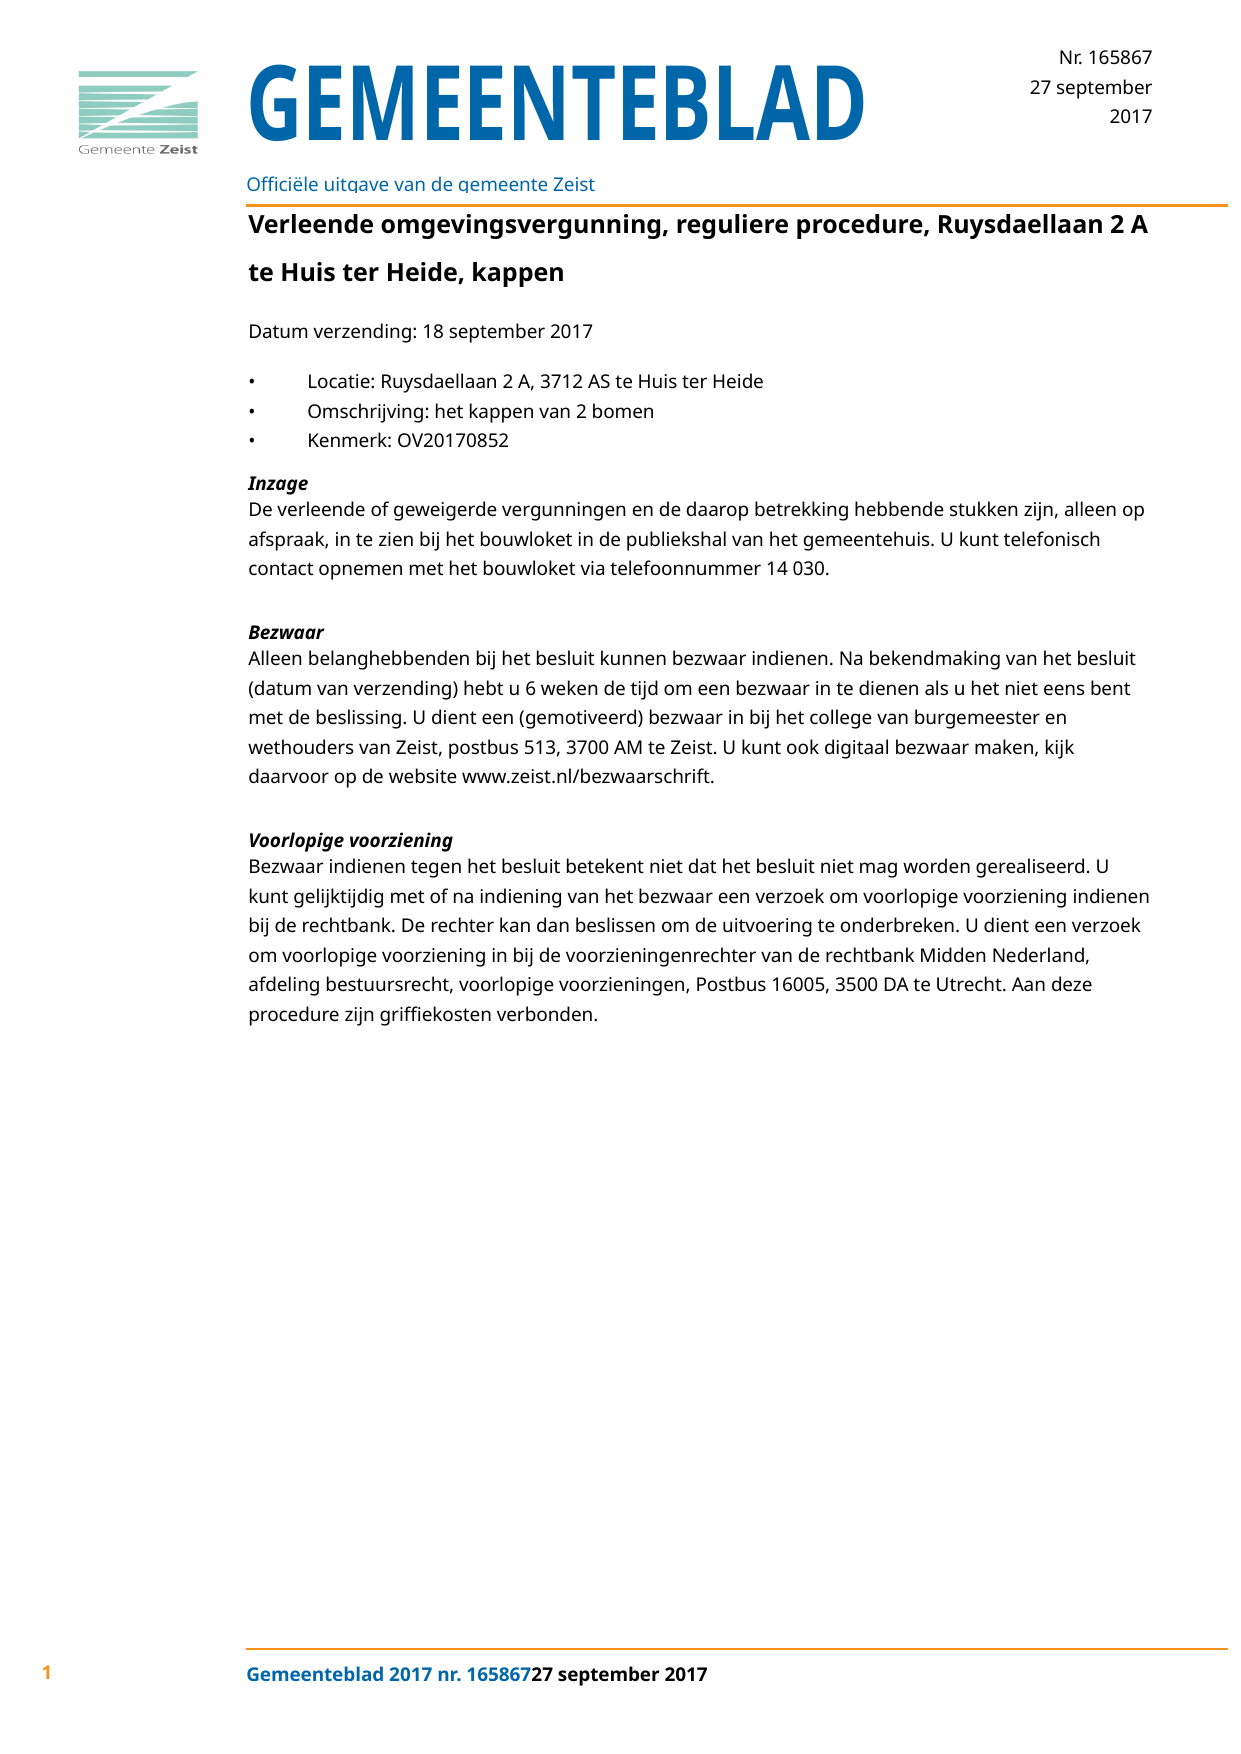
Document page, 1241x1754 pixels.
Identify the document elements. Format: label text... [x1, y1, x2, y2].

text Inzage [248, 471, 1152, 496]
text Bezwaar [248, 619, 1152, 645]
picture [41, 47, 231, 172]
text Datum verzending: 18 september 2017 [248, 318, 1152, 344]
text Verleende omgevingsvergunning, reguliere procedure, Ruysdaellaan 2 A te Huis ter Heide, kappen [248, 207, 1152, 288]
list Locatie: Ruysdaellaan 2 A, 3712 AS te Huis ter Heide [248, 368, 1152, 394]
text Voorlopige voorziening [248, 827, 1152, 853]
text De verleende of geweigerde vergunningen en de daarop betrekking hebbende stukken zijn, alleen op afspraak, in te zien bij het bouwloket in de publiekshal van het gemeentehuis. U kunt telefonisch contact opnemen met het bouwloket via telefoonnummer 14 030. [248, 496, 1152, 581]
text Bezwaar indienen tegen het besluit betekent niet dat het besluit niet mag worden gerealiseerd. U kunt gelijktijdig met of na indiening van het bezwaar een verzoek om voorlopige voorziening indienen bij de rechtbank. De rechter kan dan beslissen om de uitvoering te onderbreken. U dient een verzoek om voorlopige voorziening in bij de voorzieningenrechter van de rechtbank Midden Nederland, afdeling bestuursrecht, voorlopige voorzieningen, Postbus 16005, 3500 DA te Utrecht. Aan deze procedure zijn griffiekosten verbonden. [248, 853, 1152, 1027]
list Kenmerk: OV20170852 [248, 427, 1152, 453]
text Alleen belanghebbenden bij het besluit kunnen bezwaar indienen. Na bekendmaking van het besluit (datum van verzending) hebt u 6 weken de tijd om een bezwaar in te dienen als u het niet eens bent met de beslissing. U dient een (gemotiveerd) bezwaar in bij het college van burgemeester en wethouders van Zeist, postbus 513, 3700 AM te Zeist. U kunt ook digitaal bezwaar maken, kijk daarvoor op de website www.zeist.nl/bezwaarschrift. [248, 645, 1152, 789]
list Omschrijving: het kappen van 2 bomen [248, 398, 1152, 424]
